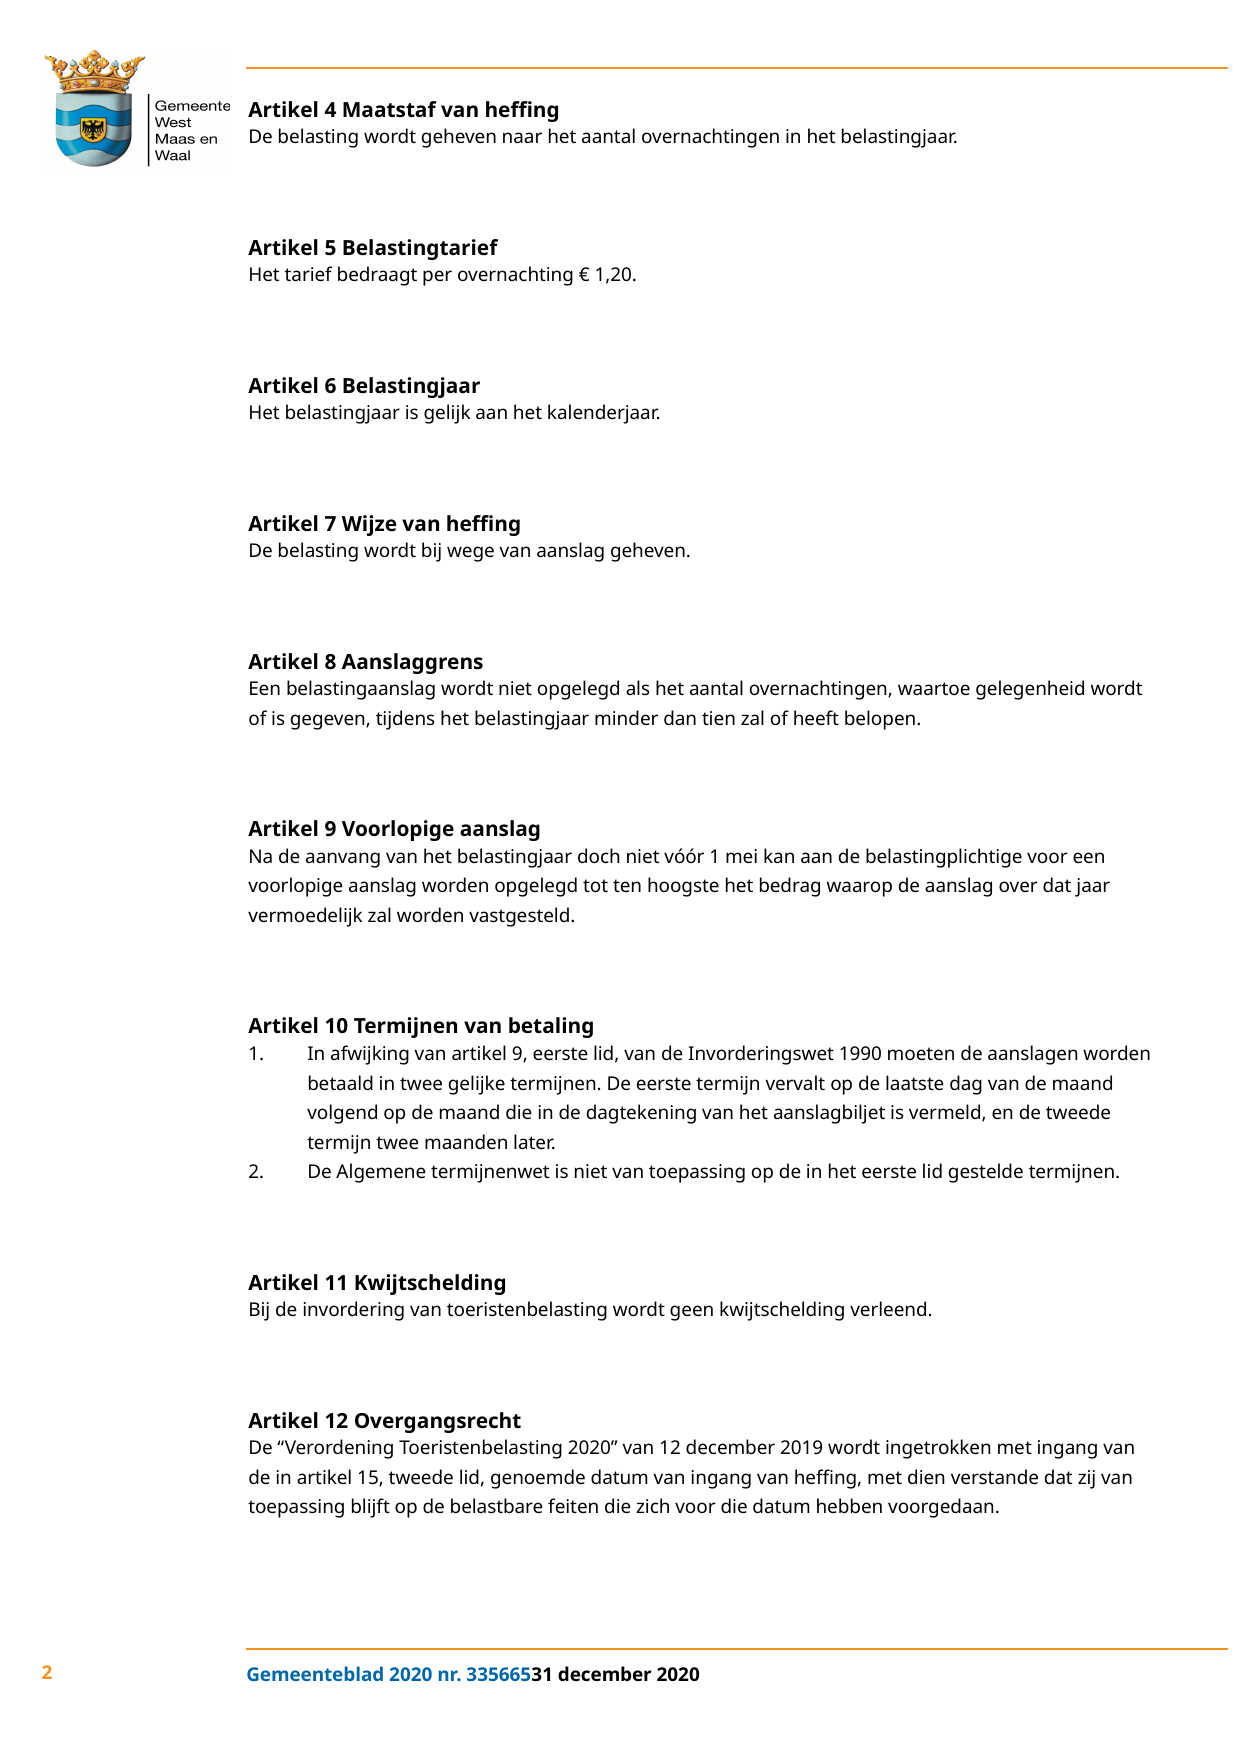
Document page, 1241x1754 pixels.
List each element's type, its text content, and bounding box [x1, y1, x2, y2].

text Een belastingaanslag wordt niet opgelegd als het aantal overnachtingen, waartoe gelegenheid wordt of is gegeven, tijdens het belastingjaar minder dan tien zal of heeft belopen. [248, 675, 1152, 731]
text Artikel 5 Belastingtarief [248, 233, 1152, 261]
text Artikel 7 Wijze van heffing [248, 509, 1152, 537]
text Bij de invordering van toeristenbelasting wordt geen kwijtschelding verleend. [248, 1296, 1152, 1322]
picture [41, 47, 231, 172]
list De Algemene termijnenwet is niet van toepassing op de in het eerste lid gestelde termijnen. [248, 1158, 1152, 1184]
list In afwijking van artikel 9, eerste lid, van de Invorderingswet 1990 moeten de aanslagen worden betaald in twee gelijke termijnen. De eerste termijn vervalt op de laatste dag van de maand volgend op de maand die in de dagtekening van het aanslagbiljet is vermeld, en de tweede termijn twee maanden later. [248, 1040, 1152, 1154]
text Het tarief bedraagt per overnachting € 1,20. [248, 261, 1152, 287]
text Artikel 6 Belastingjaar [248, 371, 1152, 399]
text Artikel 4 Maatstaf van heffing [248, 95, 1152, 123]
text Artikel 10 Termijnen van betaling [248, 1012, 1152, 1040]
text Na de aanvang van het belastingjaar doch niet vóór 1 mei kan aan de belastingplichtige voor een voorlopige aanslag worden opgelegd tot ten hoogste het bedrag waarop de aanslag over dat jaar vermoedelijk zal worden vastgesteld. [248, 843, 1152, 928]
text Het belastingjaar is gelijk aan het kalenderjaar. [248, 399, 1152, 425]
text De belasting wordt geheven naar het aantal overnachtingen in het belastingjaar. [248, 123, 1152, 149]
text Artikel 8 Aanslaggrens [248, 647, 1152, 675]
text De belasting wordt bij wege van aanslag geheven. [248, 537, 1152, 563]
text Artikel 11 Kwijtschelding [248, 1268, 1152, 1296]
text Artikel 12 Overgangsrecht [248, 1406, 1152, 1434]
text Artikel 9 Voorlopige aanslag [248, 814, 1152, 843]
text De “Verordening Toeristenbelasting 2020” van 12 december 2019 wordt ingetrokken met ingang van de in artikel 15, tweede lid, genoemde datum van ingang van heffing, met dien verstande dat zij van toepassing blijft op de belastbare feiten die zich voor die datum hebben voorgedaan. [248, 1434, 1152, 1519]
